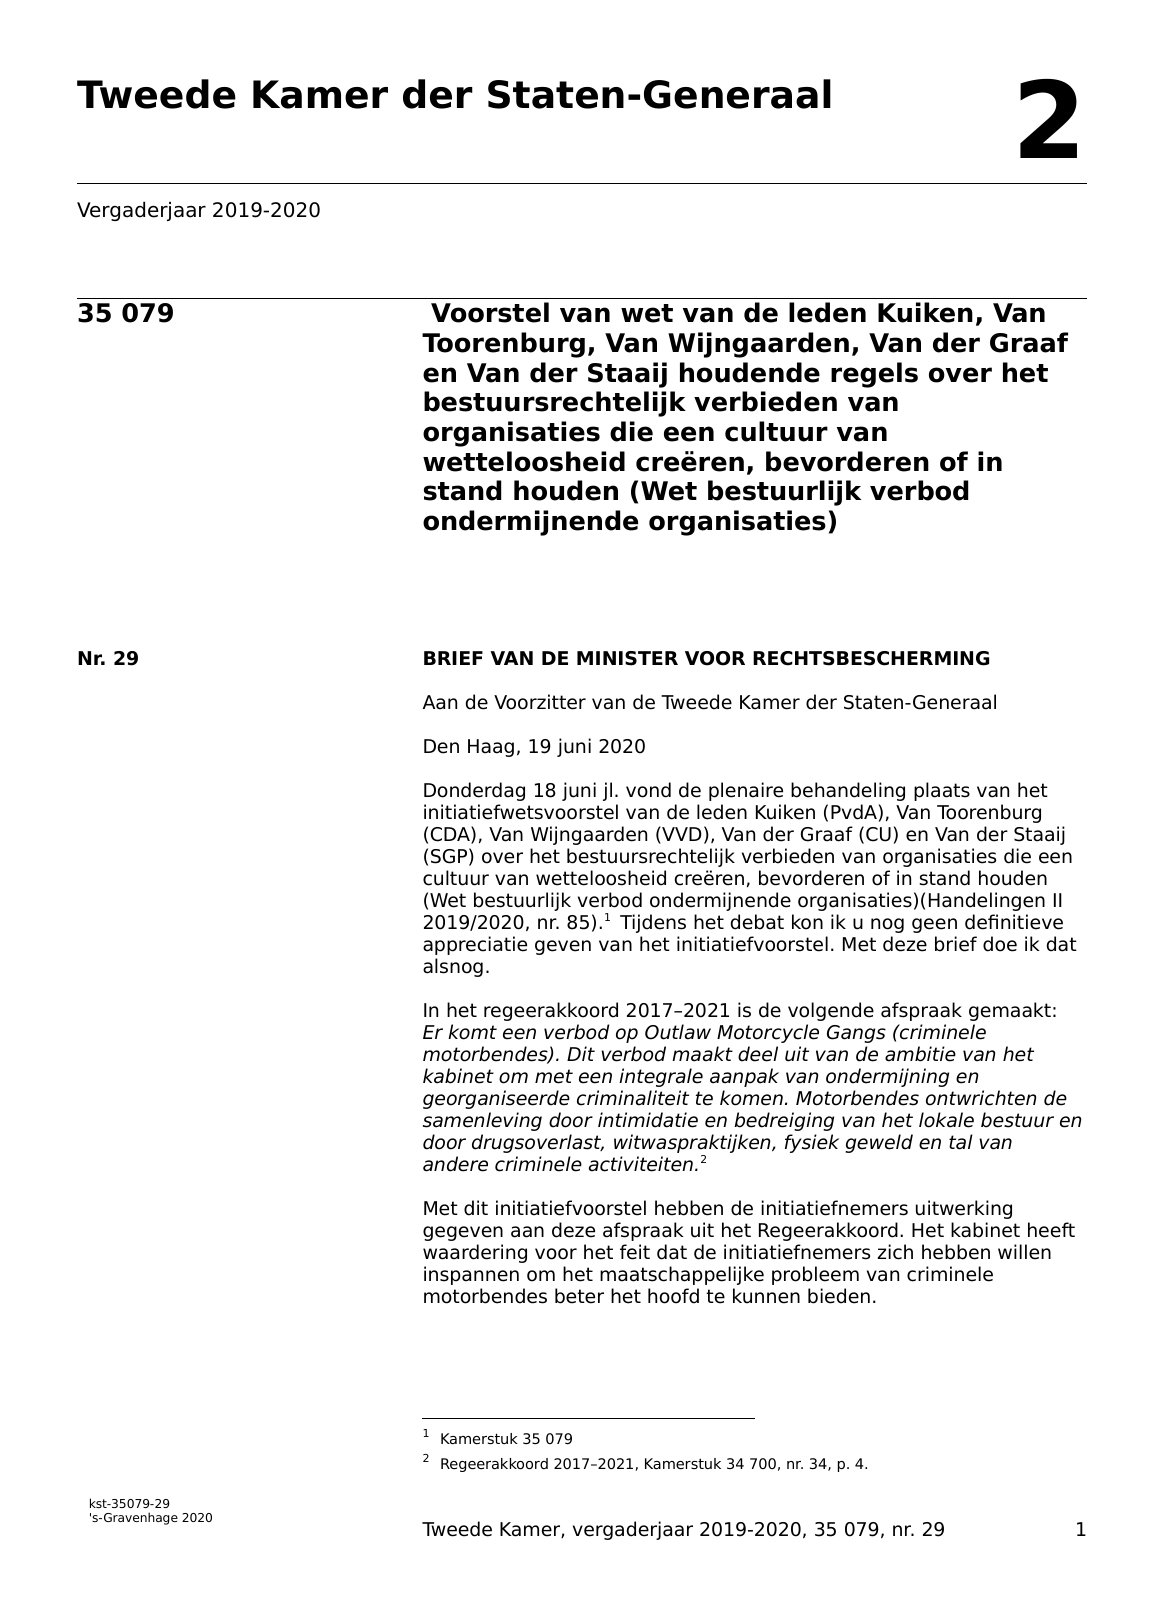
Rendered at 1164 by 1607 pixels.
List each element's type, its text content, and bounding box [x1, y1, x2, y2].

text Kamerstuk 35 079 [422, 1427, 1087, 1449]
text 's-Gravenhage 2020 [88, 1511, 323, 1525]
text Aan de Voorzitter van de Tweede Kamer der Staten-Generaal [422, 692, 1087, 714]
subtitle Nr. 29 BRIEF VAN DE MINISTER VOOR RECHTSBESCHERMING [77, 647, 1087, 669]
table_cell Vergaderjaar 2019-2020 [77, 184, 1087, 298]
text Regeerakkoord 2017–2021, Kamerstuk 34 700, nr. 34, p. 4. [422, 1452, 1087, 1474]
text Er komt een verbod op Outlaw Motorcycle Gangs (criminele motorbendes). Dit verbod maakt deel uit van de ambitie van het kabinet om met een integrale aanpak van ondermijning en georganiseerde criminaliteit te komen. Motorbendes ontwrichten de samenleving door intimidatie en bedreiging van het lokale bestuur en door drugsoverlast, witwaspraktijken, fysiek geweld en tal van andere criminele activiteiten. [422, 1022, 1087, 1176]
text kst-35079-29 [88, 1497, 323, 1511]
text Donderdag 18 juni jl. vond de plenaire behandeling plaats van het initiatiefwetsvoorstel van de leden Kuiken (PvdA), Van Toorenburg (CDA), Van Wijngaarden (VVD), Van der Graaf (CU) en Van der Staaij (SGP) over het bestuursrechtelijk verbieden van organisaties die een cultuur van wetteloosheid creëren, bevorderen of in stand houden (Wet bestuurlijk verbod ondermijnende organisaties)(Handelingen II 2019/2020, nr. 85). Tijdens het debat kon ik u nog geen definitieve appreciatie geven van het initiatiefvoorstel. Met deze brief doe ik dat alsnog. [422, 780, 1087, 978]
text Met dit initiatiefvoorstel hebben de initiatiefnemers uitwerking gegeven aan deze afspraak uit het Regeerakkoord. Het kabinet heeft waardering voor het feit dat de initiatiefnemers zich hebben willen inspannen om het maatschappelijke probleem van criminele motorbendes beter het hoofd te kunnen bieden. [422, 1198, 1087, 1308]
table_header Tweede Kamer der Staten-Generaal [77, 59, 886, 183]
text Den Haag, 19 juni 2020 [422, 736, 1087, 758]
text In het regeerakkoord 2017–2021 is de volgende afspraak gemaakt: [422, 1000, 1087, 1022]
table_header 2 [886, 59, 1087, 183]
subtitle 35 079 Voorstel van wet van de leden Kuiken, Van Toorenburg, Van Wijngaarden, Van der Graaf en Van der Staaij houdende regels over het bestuursrechtelijk verbieden van organisaties die een cultuur van wetteloosheid creëren, bevorderen of in stand houden (Wet bestuurlijk verbod ondermijnende organisaties) [77, 299, 1087, 536]
